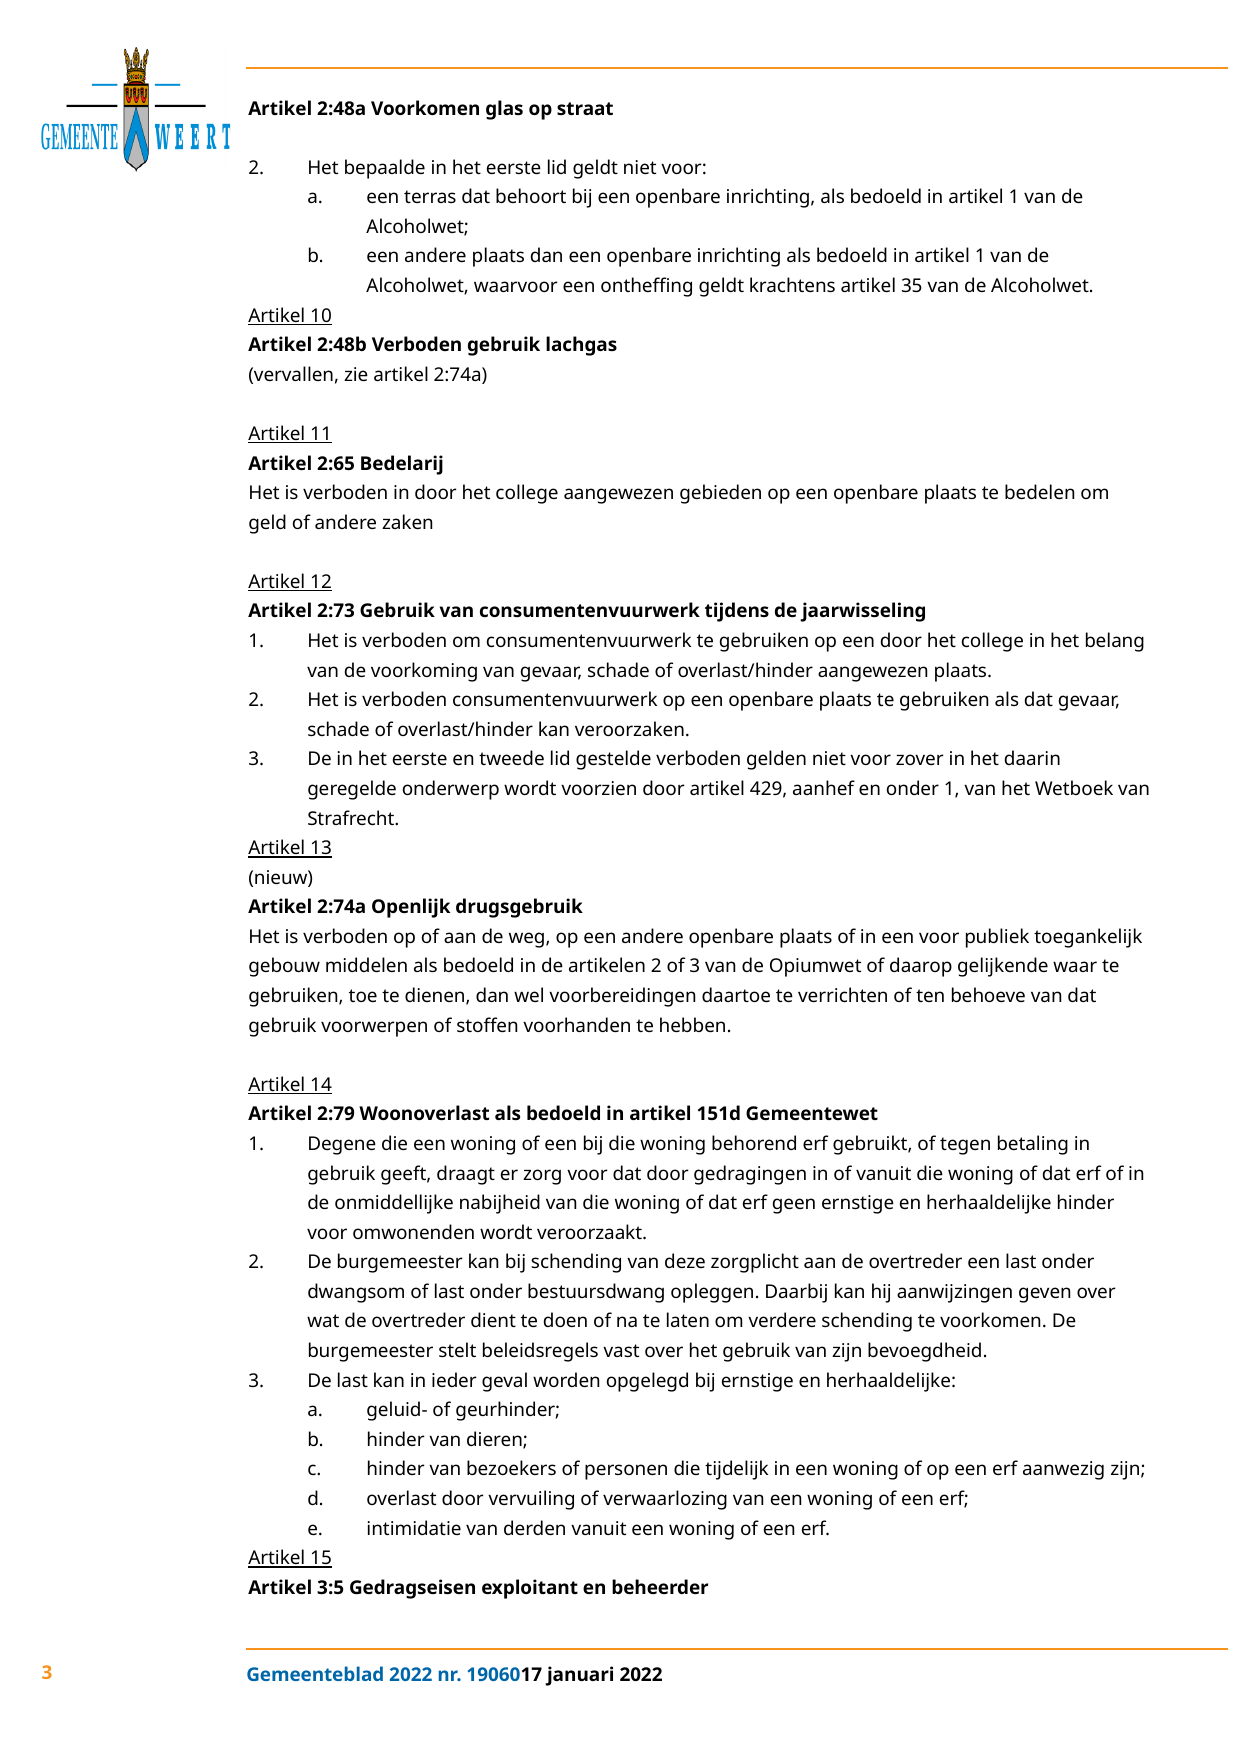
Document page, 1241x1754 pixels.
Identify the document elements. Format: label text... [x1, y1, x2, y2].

text Artikel 10 [248, 302, 1152, 328]
text Artikel 11 [248, 420, 1152, 446]
list De last kan in ieder geval worden opgelegd bij ernstige en herhaaldelijke: [248, 1367, 1152, 1393]
text (vervallen, zie artikel 2:74a) [248, 361, 1152, 387]
list een andere plaats dan een openbare inrichting als bedoeld in artikel 1 van de Alcoholwet, waarvoor een ontheffing geldt krachtens artikel 35 van de Alcoholwet. [307, 243, 1152, 298]
list overlast door vervuiling of verwaarlozing van een woning of een erf; [307, 1485, 1152, 1511]
list Het is verboden om consumentenvuurwerk te gebruiken op een door het college in het belang van de voorkoming van gevaar, schade of overlast/hinder aangewezen plaats. [248, 627, 1152, 683]
list hinder van dieren; [307, 1426, 1152, 1452]
list De in het eerste en tweede lid gestelde verboden gelden niet voor zover in het daarin geregelde onderwerp wordt voorzien door artikel 429, aanhef en onder 1, van het Wetboek van Strafrecht. [248, 746, 1152, 831]
text Artikel 14 [248, 1071, 1152, 1097]
list hinder van bezoekers of personen die tijdelijk in een woning of op een erf aanwezig zijn; [307, 1456, 1152, 1481]
list Het is verboden consumentenvuurwerk op een openbare plaats te gebruiken als dat gevaar, schade of overlast/hinder kan veroorzaken. [248, 686, 1152, 742]
text Artikel 2:73 Gebruik van consumentenvuurwerk tijdens de jaarwisseling [248, 598, 1152, 623]
text Artikel 2:79 Woonoverlast als bedoeld in artikel 151d Gemeentewet [248, 1101, 1152, 1126]
text Artikel 2:65 Bedelarij [248, 450, 1152, 476]
picture [41, 47, 231, 172]
list Degene die een woning of een bij die woning behorend erf gebruikt, of tegen betaling in gebruik geeft, draagt er zorg voor dat door gedragingen in of vanuit die woning of dat erf of in de onmiddellijke nabijheid van die woning of dat erf geen ernstige en herhaaldelijke hinder voor omwonenden wordt veroorzaakt. [248, 1130, 1152, 1245]
text Artikel 13 [248, 834, 1152, 860]
text (nieuw) [248, 864, 1152, 890]
list intimidatie van derden vanuit een woning of een erf. [307, 1515, 1152, 1541]
list geluid- of geurhinder; [307, 1396, 1152, 1422]
list een terras dat behoort bij een openbare inrichting, als bedoeld in artikel 1 van de Alcoholwet; [307, 183, 1152, 239]
text Het is verboden in door het college aangewezen gebieden op een openbare plaats te bedelen om geld of andere zaken [248, 479, 1152, 535]
text Artikel 15 [248, 1544, 1152, 1570]
text Artikel 2:48b Verboden gebruik lachgas [248, 331, 1152, 357]
text Artikel 2:48a Voorkomen glas op straat [248, 95, 1152, 121]
list Het bepaalde in het eerste lid geldt niet voor: [248, 154, 1152, 180]
text Het is verboden op of aan de weg, op een andere openbare plaats of in een voor publiek toegankelijk gebouw middelen als bedoeld in de artikelen 2 of 3 van de Opiumwet of daarop gelijkende waar te gebruiken, toe te dienen, dan wel voorbereidingen daartoe te verrichten of ten behoeve van dat gebruik voorwerpen of stoffen voorhanden te hebben. [248, 923, 1152, 1038]
list De burgemeester kan bij schending van deze zorgplicht aan de overtreder een last onder dwangsom of last onder bestuursdwang opleggen. Daarbij kan hij aanwijzingen geven over wat de overtreder dient te doen of na te laten om verdere schending te voorkomen. De burgemeester stelt beleidsregels vast over het gebruik van zijn bevoegdheid. [248, 1248, 1152, 1363]
text Artikel 3:5 Gedragseisen exploitant en beheerder [248, 1574, 1152, 1600]
text Artikel 2:74a Openlijk drugsgebruik [248, 893, 1152, 919]
text Artikel 12 [248, 568, 1152, 594]
